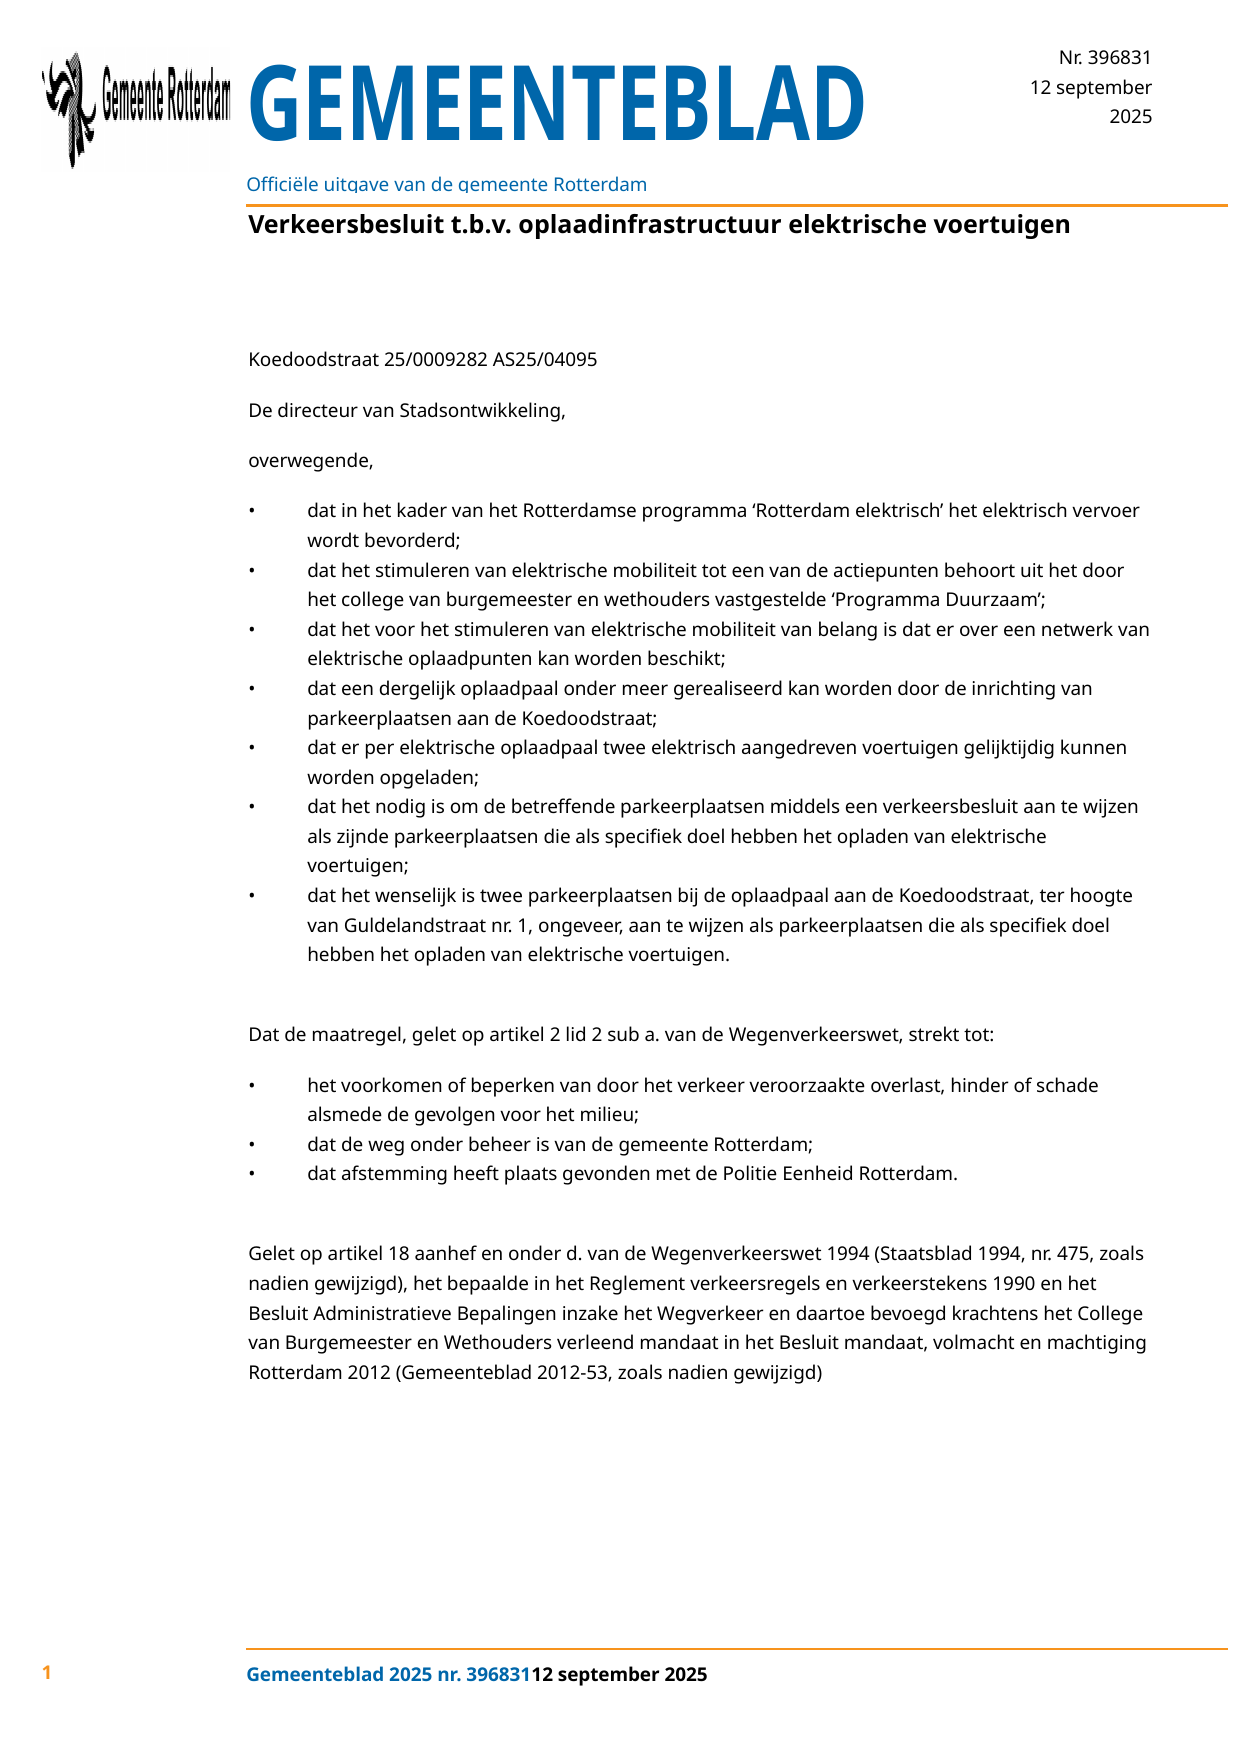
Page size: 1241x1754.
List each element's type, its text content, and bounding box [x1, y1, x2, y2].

text Dat de maatregel, gelet op artikel 2 lid 2 sub a. van de Wegenverkeerswet, strekt tot: [248, 1021, 1152, 1047]
list dat het stimuleren van elektrische mobiliteit tot een van de actiepunten behoort uit het door het college van burgemeester en wethouders vastgestelde ‘Programma Duurzaam’; [248, 557, 1152, 612]
list dat de weg onder beheer is van de gemeente Rotterdam; [248, 1131, 1152, 1157]
text Koedoodstraat 25/0009282 AS25/04095 [248, 346, 1152, 372]
text overwegende, [248, 447, 1152, 473]
text Verkeersbesluit t.b.v. oplaadinfrastructuur elektrische voertuigen [248, 207, 1152, 241]
list dat er per elektrische oplaadpaal twee elektrisch aangedreven voertuigen gelijktijdig kunnen worden opgeladen; [248, 734, 1152, 790]
list dat het nodig is om de betreffende parkeerplaatsen middels een verkeersbesluit aan te wijzen als zijnde parkeerplaatsen die als specifiek doel hebben het opladen van elektrische voertuigen; [248, 793, 1152, 878]
list dat het voor het stimuleren van elektrische mobiliteit van belang is dat er over een netwerk van elektrische oplaadpunten kan worden beschikt; [248, 616, 1152, 671]
list dat afstemming heeft plaats gevonden met de Politie Eenheid Rotterdam. [248, 1161, 1152, 1186]
list dat het wenselijk is twee parkeerplaatsen bij de oplaadpaal aan de Koedoodstraat, ter hoogte van Guldelandstraat nr. 1, ongeveer, aan te wijzen als parkeerplaatsen die als specifiek doel hebben het opladen van elektrische voertuigen. [248, 882, 1152, 967]
list dat een dergelijk oplaadpaal onder meer gerealiseerd kan worden door de inrichting van parkeerplaatsen aan de Koedoodstraat; [248, 675, 1152, 731]
text Gelet op artikel 18 aanhef en onder d. van de Wegenverkeerswet 1994 (Staatsblad 1994, nr. 475, zoals nadien gewijzigd), het bepaalde in het Reglement verkeersregels en verkeerstekens 1990 en het Besluit Administratieve Bepalingen inzake het Wegverkeer en daartoe bevoegd krachtens het College van Burgemeester en Wethouders verleend mandaat in het Besluit mandaat, volmacht en machtiging Rotterdam 2012 (Gemeenteblad 2012-53, zoals nadien gewijzigd) [248, 1241, 1152, 1385]
list het voorkomen of beperken van door het verkeer veroorzaakte overlast, hinder of schade alsmede de gevolgen voor het milieu; [248, 1072, 1152, 1127]
list dat in het kader van het Rotterdamse programma ‘Rotterdam elektrisch’ het elektrisch vervoer wordt bevorderd; [248, 498, 1152, 553]
picture [41, 47, 231, 172]
text De directeur van Stadsontwikkeling, [248, 397, 1152, 423]
